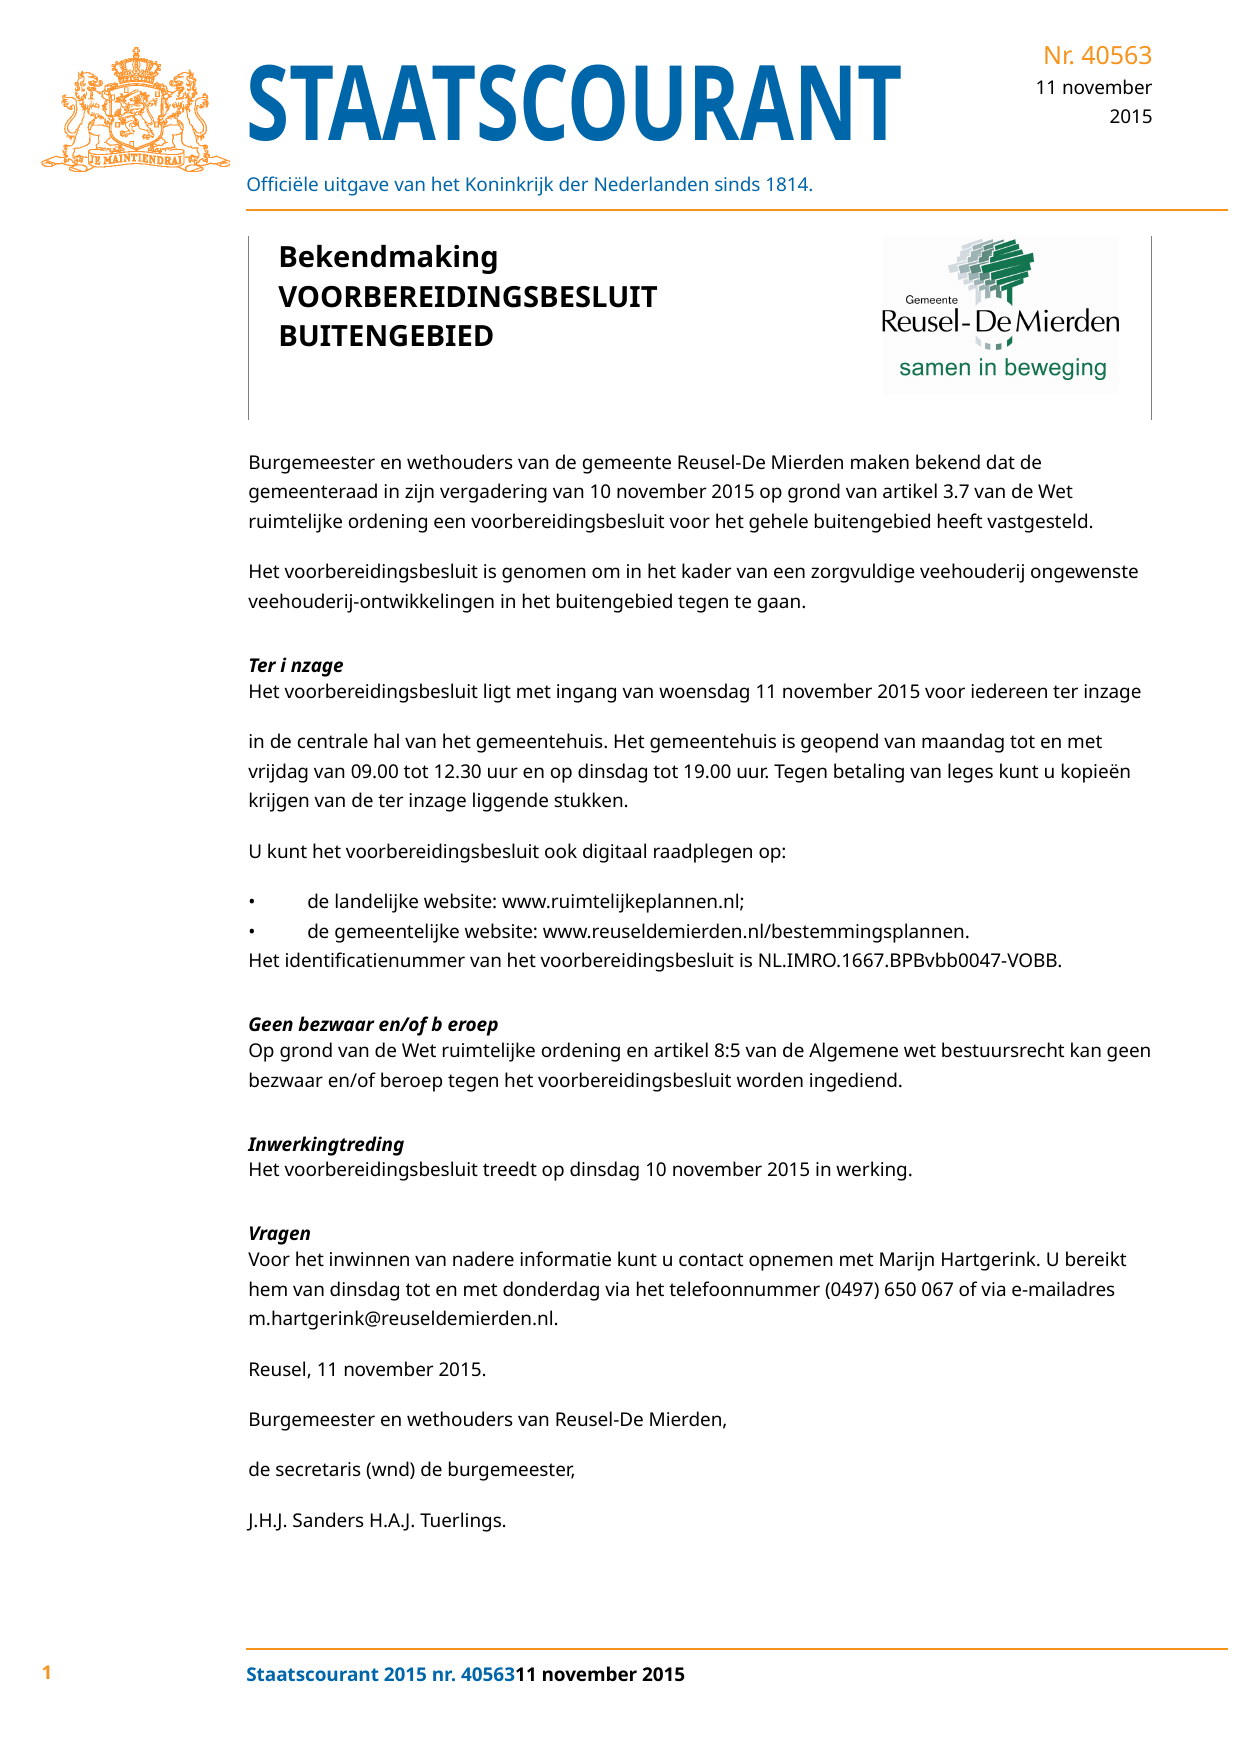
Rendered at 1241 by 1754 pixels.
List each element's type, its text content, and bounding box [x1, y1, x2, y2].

list de landelijke website: www.ruimtelijkeplannen.nl; [248, 888, 1152, 914]
table_header [850, 236, 1151, 420]
text Op grond van de Wet ruimtelijke ordening en artikel 8:5 van de Algemene wet bestuursrecht kan geen bezwaar en/of beroep tegen het voorbereidingsbesluit worden ingediend. [248, 1037, 1152, 1093]
text Het voorbereidingsbesluit ligt met ingang van woensdag 11 november 2015 voor iedereen ter inzage [248, 678, 1152, 704]
text Voor het inwinnen van nadere informatie kunt u contact opnemen met Marijn Hartgerink. U bereikt hem van dinsdag tot en met donderdag via het telefoonnummer (0497) 650 067 of via e-mailadres m.hartgerink@reuseldemierden.nl. [248, 1246, 1152, 1331]
text Inwerkingtreding [248, 1131, 1152, 1157]
text Vragen [248, 1221, 1152, 1246]
list de gemeentelijke website: www.reuseldemierden.nl/bestemmingsplannen. [248, 918, 1152, 944]
text Reusel, 11 november 2015. [248, 1356, 1152, 1382]
text Burgemeester en wethouders van Reusel-De Mierden, [248, 1406, 1152, 1432]
text in de centrale hal van het gemeentehuis. Het gemeentehuis is geopend van maandag tot en met vrijdag van 09.00 tot 12.30 uur en op dinsdag tot 19.00 uur. Tegen betaling van leges kunt u kopieën krijgen van de ter inzage liggende stukken. [248, 728, 1152, 813]
text Burgemeester en wethouders van de gemeente Reusel-De Mierden maken bekend dat de gemeenteraad in zijn vergadering van 10 november 2015 op grond van artikel 3.7 van de Wet ruimtelijke ordening een voorbereidingsbesluit voor het gehele buitengebied heeft vastgesteld. [248, 449, 1152, 534]
text J.H.J. Sanders H.A.J. Tuerlings. [248, 1507, 1152, 1533]
text de secretaris (wnd) de burgemeester, [248, 1457, 1152, 1482]
text Het voorbereidingsbesluit is genomen om in het kader van een zorgvuldige veehouderij ongewenste veehouderij-ontwikkelingen in het buitengebied tegen te gaan. [248, 559, 1152, 614]
picture [41, 47, 231, 172]
picture [882, 236, 1119, 394]
text Ter i nzage [248, 652, 1152, 678]
text U kunt het voorbereidingsbesluit ook digitaal raadplegen op: [248, 838, 1152, 864]
text Het voorbereidingsbesluit treedt op dinsdag 10 november 2015 in werking. [248, 1157, 1152, 1182]
text Het identificatienummer van het voorbereidingsbesluit is NL.IMRO.1667.BPBvbb0047-VOBB. [248, 948, 1152, 973]
table_header Bekendmaking VOORBEREIDINGSBESLUIT BUITENGEBIED [249, 236, 850, 420]
text Geen bezwaar en/of b eroep [248, 1012, 1152, 1037]
